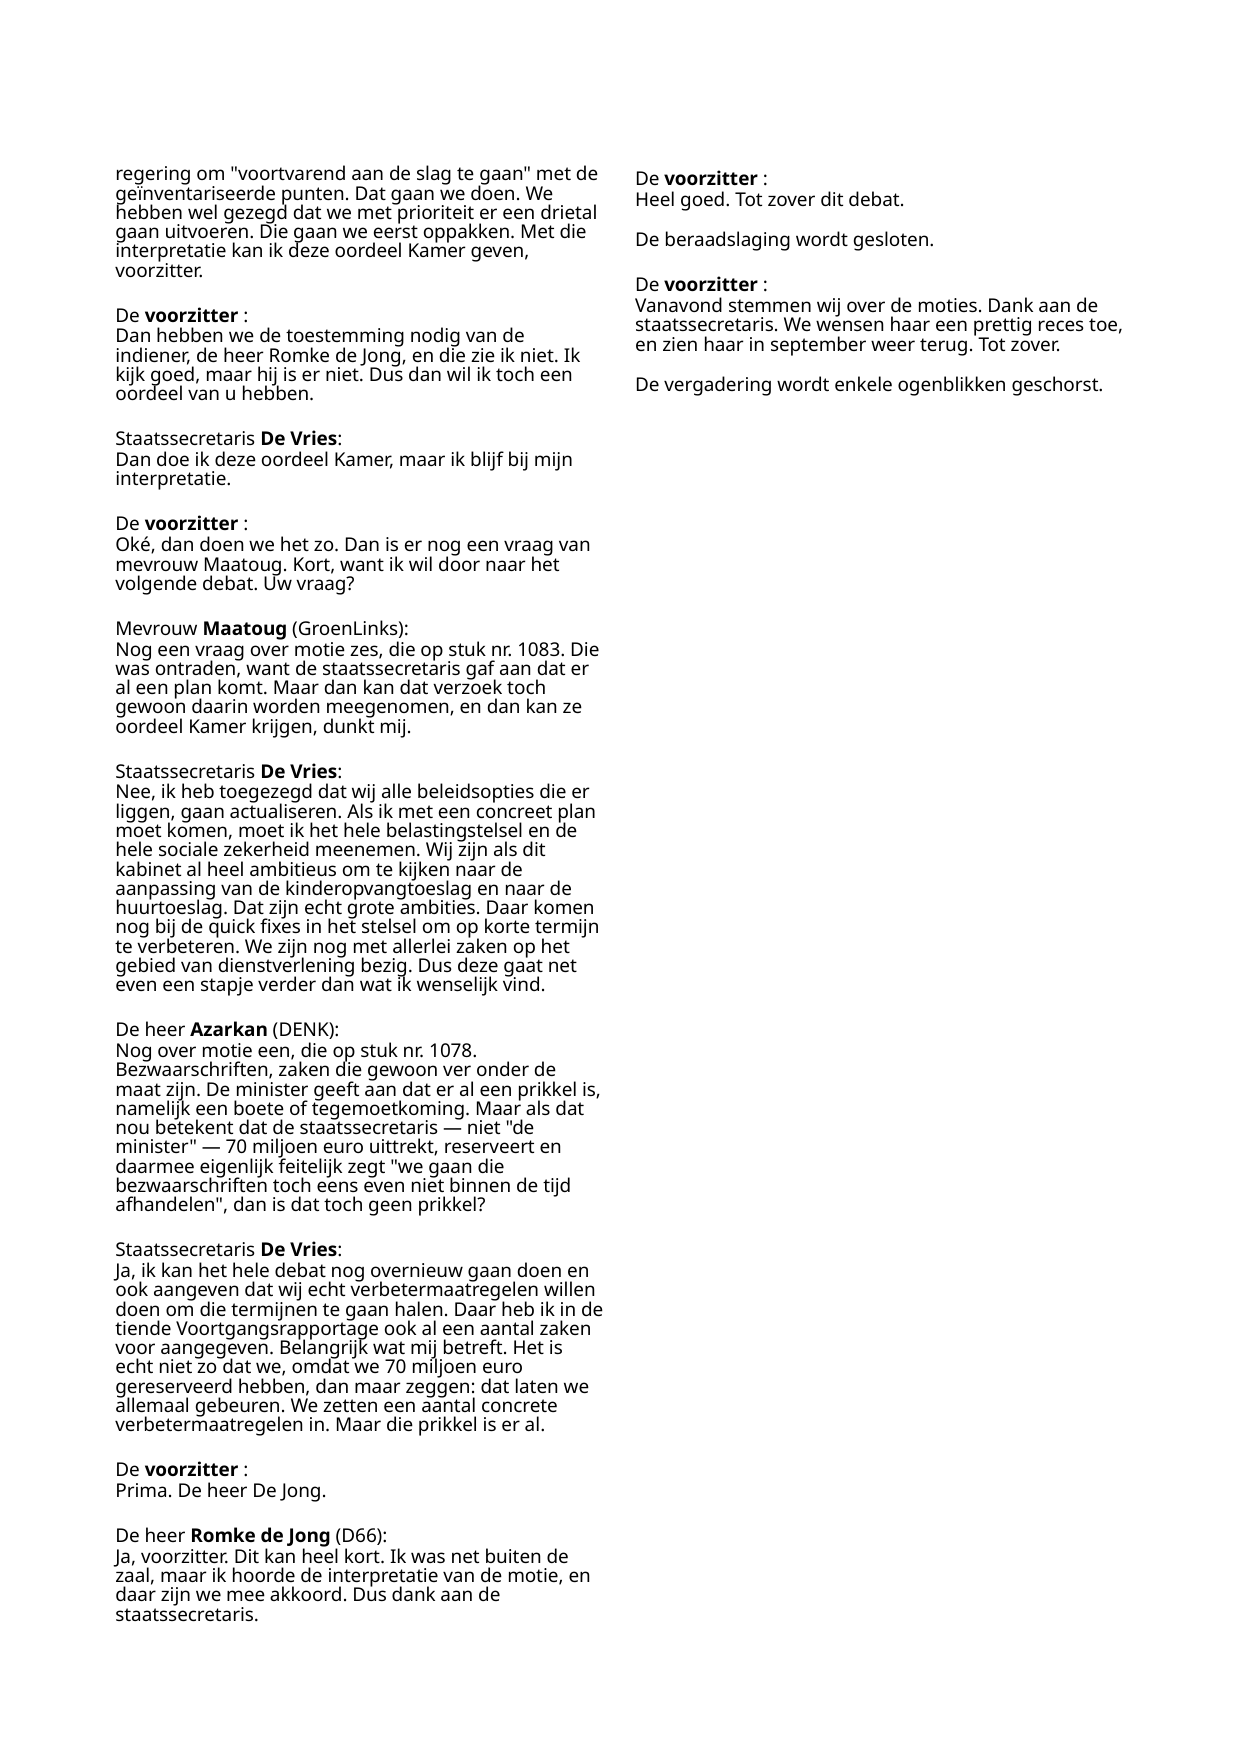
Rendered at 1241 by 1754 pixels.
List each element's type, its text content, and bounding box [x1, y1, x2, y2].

text Nog over motie een, die op stuk nr. 1078. Bezwaarschriften, zaken die gewoon ver onder de maat zijn. De minister geeft aan dat er al een prikkel is, namelijk een boete of tegemoetkoming. Maar als dat nou betekent dat de staatssecretaris — niet "de minister" — 70 miljoen euro uittrekt, reserveert en daarmee eigenlijk feitelijk zegt "we gaan die bezwaarschriften toch eens even niet binnen de tijd afhandelen", dan is dat toch geen prikkel? [115, 1042, 605, 1216]
text De vergadering wordt enkele ogenblikken geschorst. [635, 376, 1125, 395]
text De voorzitter : [115, 1456, 605, 1482]
text De heer Azarkan (DENK): [115, 1016, 605, 1042]
text Vanavond stemmen wij over de moties. Dank aan de staatssecretaris. We wensen haar een prettig reces toe, en zien haar in september weer terug. Tot zover. [635, 297, 1125, 355]
text Nee, ik heb toegezegd dat wij alle beleidsopties die er liggen, gaan actualiseren. Als ik met een concreet plan moet komen, moet ik het hele belastingstelsel en de hele sociale zekerheid meenemen. Wij zijn als dit kabinet al heel ambitieus om te kijken naar de aanpassing van de kinderopvangtoeslag en naar de huurtoeslag. Dat zijn echt grote ambities. Daar komen nog bij de quick fixes in het stelsel om op korte termijn te verbeteren. We zijn nog met allerlei zaken op het gebied van dienstverlening bezig. Dus deze gaat net even een stapje verder dan wat ik wenselijk vind. [115, 783, 605, 996]
text Staatssecretaris De Vries: [115, 425, 605, 451]
text De beraadslaging wordt gesloten. [635, 231, 1125, 251]
text Prima. De heer De Jong. [115, 1482, 605, 1501]
text De voorzitter : [635, 271, 1125, 297]
text Staatssecretaris De Vries: [115, 1236, 605, 1262]
text De voorzitter : [635, 165, 1125, 191]
text De voorzitter : [115, 511, 605, 536]
text Dan doe ik deze oordeel Kamer, maar ik blijf bij mijn interpretatie. [115, 451, 605, 490]
text Ja, voorzitter. Dit kan heel kort. Ik was net buiten de zaal, maar ik hoorde de interpretatie van de motie, en daar zijn we mee akkoord. Dus dank aan de staatssecretaris. [115, 1548, 605, 1625]
text De voorzitter : [115, 302, 605, 327]
text Nog een vraag over motie zes, die op stuk nr. 1083. Die was ontraden, want de staatssecretaris gaf aan dat er al een plan komt. Maar dan kan dat verzoek toch gewoon daarin worden meegenomen, en dan kan ze oordeel Kamer krijgen, dunkt mij. [115, 641, 605, 737]
text Heel goed. Tot zover dit debat. [635, 191, 1125, 210]
text Mevrouw Maatoug (GroenLinks): [115, 615, 605, 641]
text Staatssecretaris De Vries: [115, 758, 605, 783]
text Dan hebben we de toestemming nodig van de indiener, de heer Romke de Jong, en die zie ik niet. Ik kijk goed, maar hij is er niet. Dus dan wil ik toch een oordeel van u hebben. [115, 327, 605, 404]
text regering om "voortvarend aan de slag te gaan" met de geïnventariseerde punten. Dat gaan we doen. We hebben wel gezegd dat we met prioriteit er een drietal gaan uitvoeren. Die gaan we eerst oppakken. Met die interpretatie kan ik deze oordeel Kamer geven, voorzitter. [115, 165, 605, 281]
text Ja, ik kan het hele debat nog overnieuw gaan doen en ook aangeven dat wij echt verbetermaatregelen willen doen om die termijnen te gaan halen. Daar heb ik in de tiende Voortgangsrapportage ook al een aantal zaken voor aangegeven. Belangrijk wat mij betreft. Het is echt niet zo dat we, omdat we 70 miljoen euro gereserveerd hebben, dan maar zeggen: dat laten we allemaal gebeuren. We zetten een aantal concrete verbetermaatregelen in. Maar die prikkel is er al. [115, 1262, 605, 1436]
text Oké, dan doen we het zo. Dan is er nog een vraag van mevrouw Maatoug. Kort, want ik wil door naar het volgende debat. Uw vraag? [115, 536, 605, 594]
text De heer Romke de Jong (D66): [115, 1522, 605, 1548]
